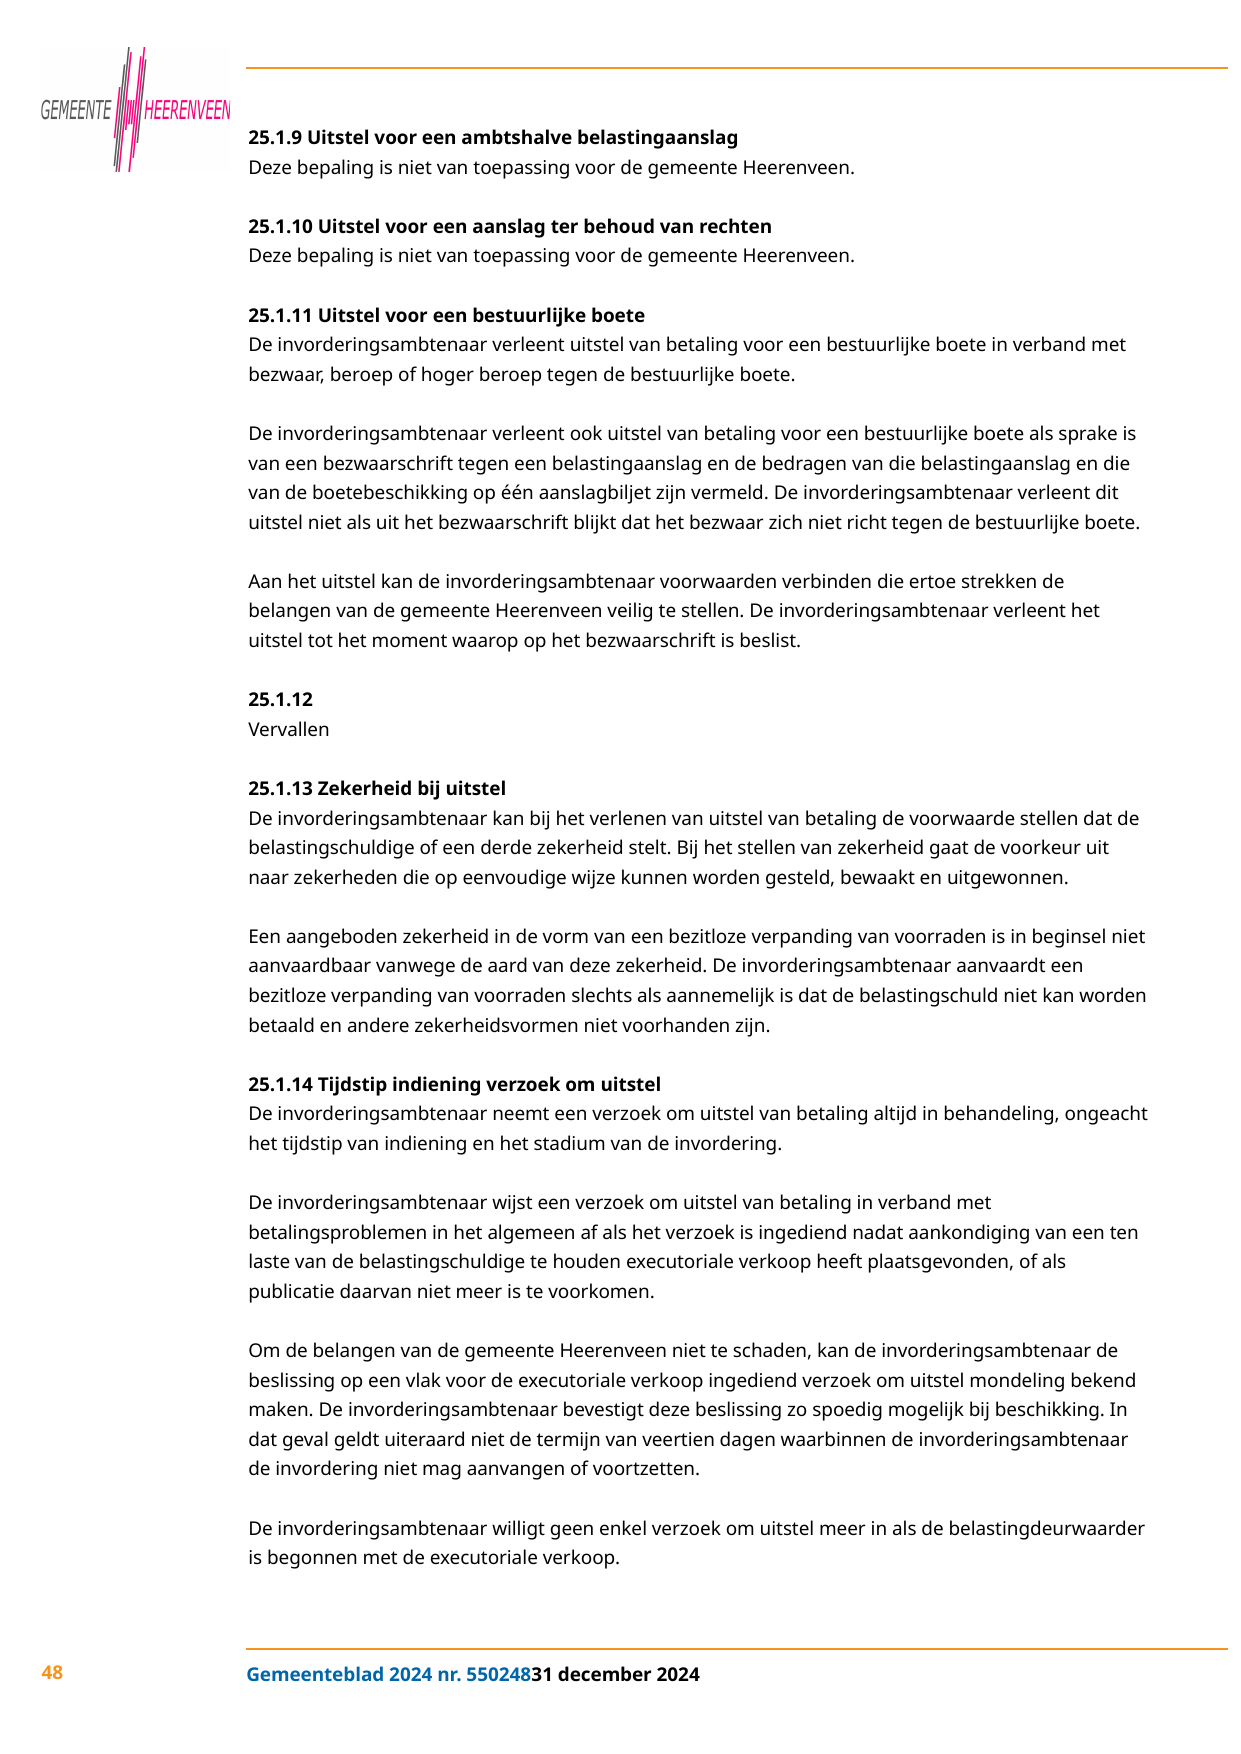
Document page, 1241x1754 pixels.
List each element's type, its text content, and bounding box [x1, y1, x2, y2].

text Aan het uitstel kan de invorderingsambtenaar voorwaarden verbinden die ertoe strekken de belangen van de gemeente Heerenveen veilig te stellen. De invorderingsambtenaar verleent het uitstel tot het moment waarop op het bezwaarschrift is beslist. [248, 568, 1152, 653]
text Deze bepaling is niet van toepassing voor de gemeente Heerenveen. [248, 154, 1152, 180]
text Een aangeboden zekerheid in de vorm van een bezitloze verpanding van voorraden is in beginsel niet aanvaardbaar vanwege de aard van deze zekerheid. De invorderingsambtenaar aanvaardt een bezitloze verpanding van voorraden slechts als aannemelijk is dat de belastingschuld niet kan worden betaald en andere zekerheidsvormen niet voorhanden zijn. [248, 923, 1152, 1038]
text 25.1.10 Uitstel voor een aanslag ter behoud van rechten [248, 213, 1152, 239]
text Om de belangen van de gemeente Heerenveen niet te schaden, kan de invorderingsambtenaar de beslissing op een vlak voor de executoriale verkoop ingediend verzoek om uitstel mondeling bekend maken. De invorderingsambtenaar bevestigt deze beslissing zo spoedig mogelijk bij beschikking. In dat geval geldt uiteraard niet de termijn van veertien dagen waarbinnen de invorderingsambtenaar de invordering niet mag aanvangen of voortzetten. [248, 1337, 1152, 1481]
text De invorderingsambtenaar verleent ook uitstel van betaling voor een bestuurlijke boete als sprake is van een bezwaarschrift tegen een belastingaanslag en de bedragen van die belastingaanslag en die van de boetebeschikking op één aanslagbiljet zijn vermeld. De invorderingsambtenaar verleent dit uitstel niet als uit het bezwaarschrift blijkt dat het bezwaar zich niet richt tegen de bestuurlijke boete. [248, 420, 1152, 535]
text 25.1.12 [248, 686, 1152, 712]
text Vervallen [248, 716, 1152, 742]
text 25.1.9 Uitstel voor een ambtshalve belastingaanslag [248, 124, 1152, 150]
text 25.1.13 Zekerheid bij uitstel [248, 775, 1152, 801]
text De invorderingsambtenaar willigt geen enkel verzoek om uitstel meer in als de belastingdeurwaarder is begonnen met de executoriale verkoop. [248, 1515, 1152, 1570]
picture [41, 47, 231, 172]
text De invorderingsambtenaar kan bij het verlenen van uitstel van betaling de voorwaarde stellen dat de belastingschuldige of een derde zekerheid stelt. Bij het stellen van zekerheid gaat de voorkeur uit naar zekerheden die op eenvoudige wijze kunnen worden gesteld, bewaakt en uitgewonnen. [248, 805, 1152, 890]
text 25.1.14 Tijdstip indiening verzoek om uitstel [248, 1071, 1152, 1097]
text 25.1.11 Uitstel voor een bestuurlijke boete [248, 302, 1152, 328]
text De invorderingsambtenaar wijst een verzoek om uitstel van betaling in verband met betalingsproblemen in het algemeen af als het verzoek is ingediend nadat aankondiging van een ten laste van de belastingschuldige te houden executoriale verkoop heeft plaatsgevonden, of als publicatie daarvan niet meer is te voorkomen. [248, 1189, 1152, 1304]
text De invorderingsambtenaar verleent uitstel van betaling voor een bestuurlijke boete in verband met bezwaar, beroep of hoger beroep tegen de bestuurlijke boete. [248, 331, 1152, 387]
text Deze bepaling is niet van toepassing voor de gemeente Heerenveen. [248, 243, 1152, 268]
text De invorderingsambtenaar neemt een verzoek om uitstel van betaling altijd in behandeling, ongeacht het tijdstip van indiening en het stadium van de invordering. [248, 1101, 1152, 1156]
